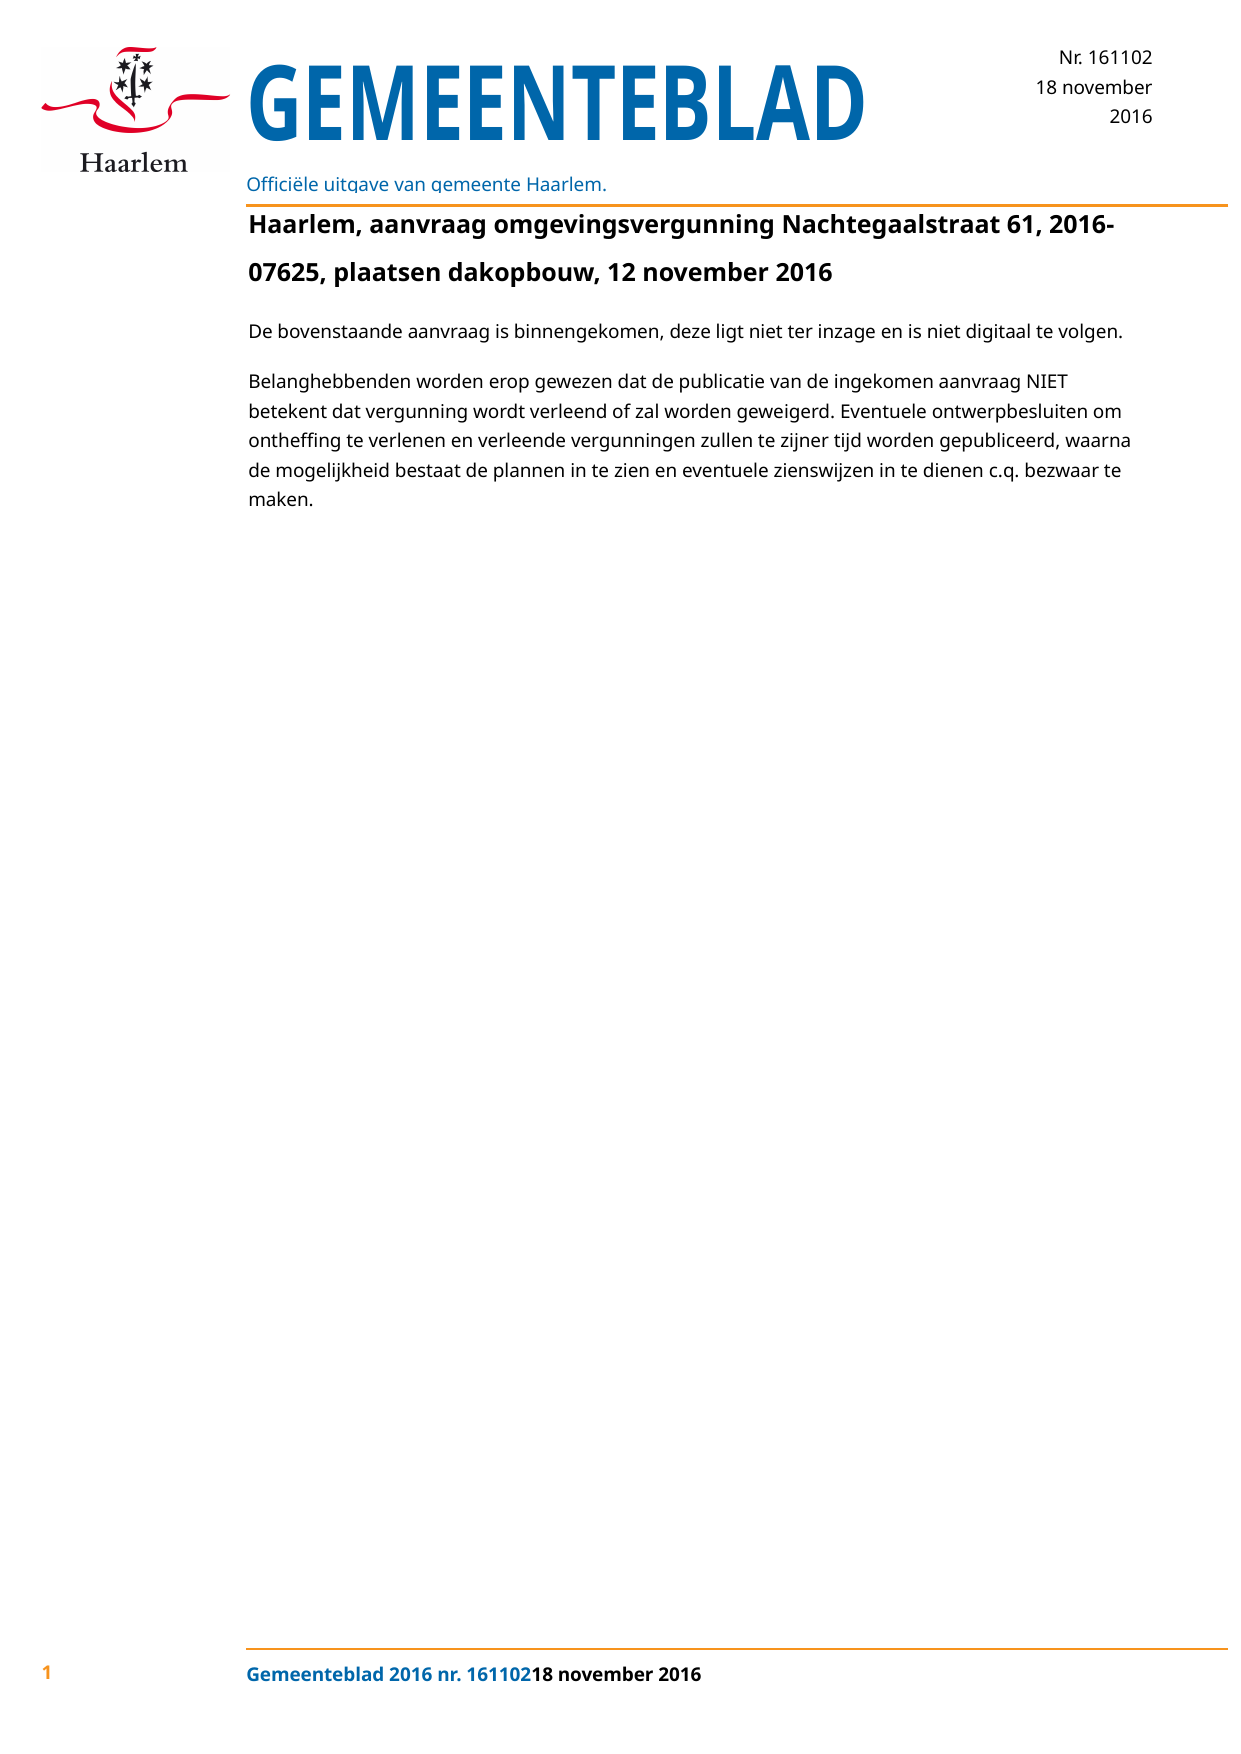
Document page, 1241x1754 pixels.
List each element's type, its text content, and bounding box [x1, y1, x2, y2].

text Haarlem, aanvraag omgevingsvergunning Nachtegaalstraat 61, 2016-07625, plaatsen dakopbouw, 12 november 2016 [248, 207, 1152, 288]
text De bovenstaande aanvraag is binnengekomen, deze ligt niet ter inzage en is niet digitaal te volgen. [248, 318, 1152, 344]
picture [41, 47, 231, 172]
text Belanghebbenden worden erop gewezen dat de publicatie van de ingekomen aanvraag NIET betekent dat vergunning wordt verleend of zal worden geweigerd. Eventuele ontwerpbesluiten om ontheffing te verlenen en verleende vergunningen zullen te zijner tijd worden gepubliceerd, waarna de mogelijkheid bestaat de plannen in te zien en eventuele zienswijzen in te dienen c.q. bezwaar te maken. [248, 368, 1152, 512]
